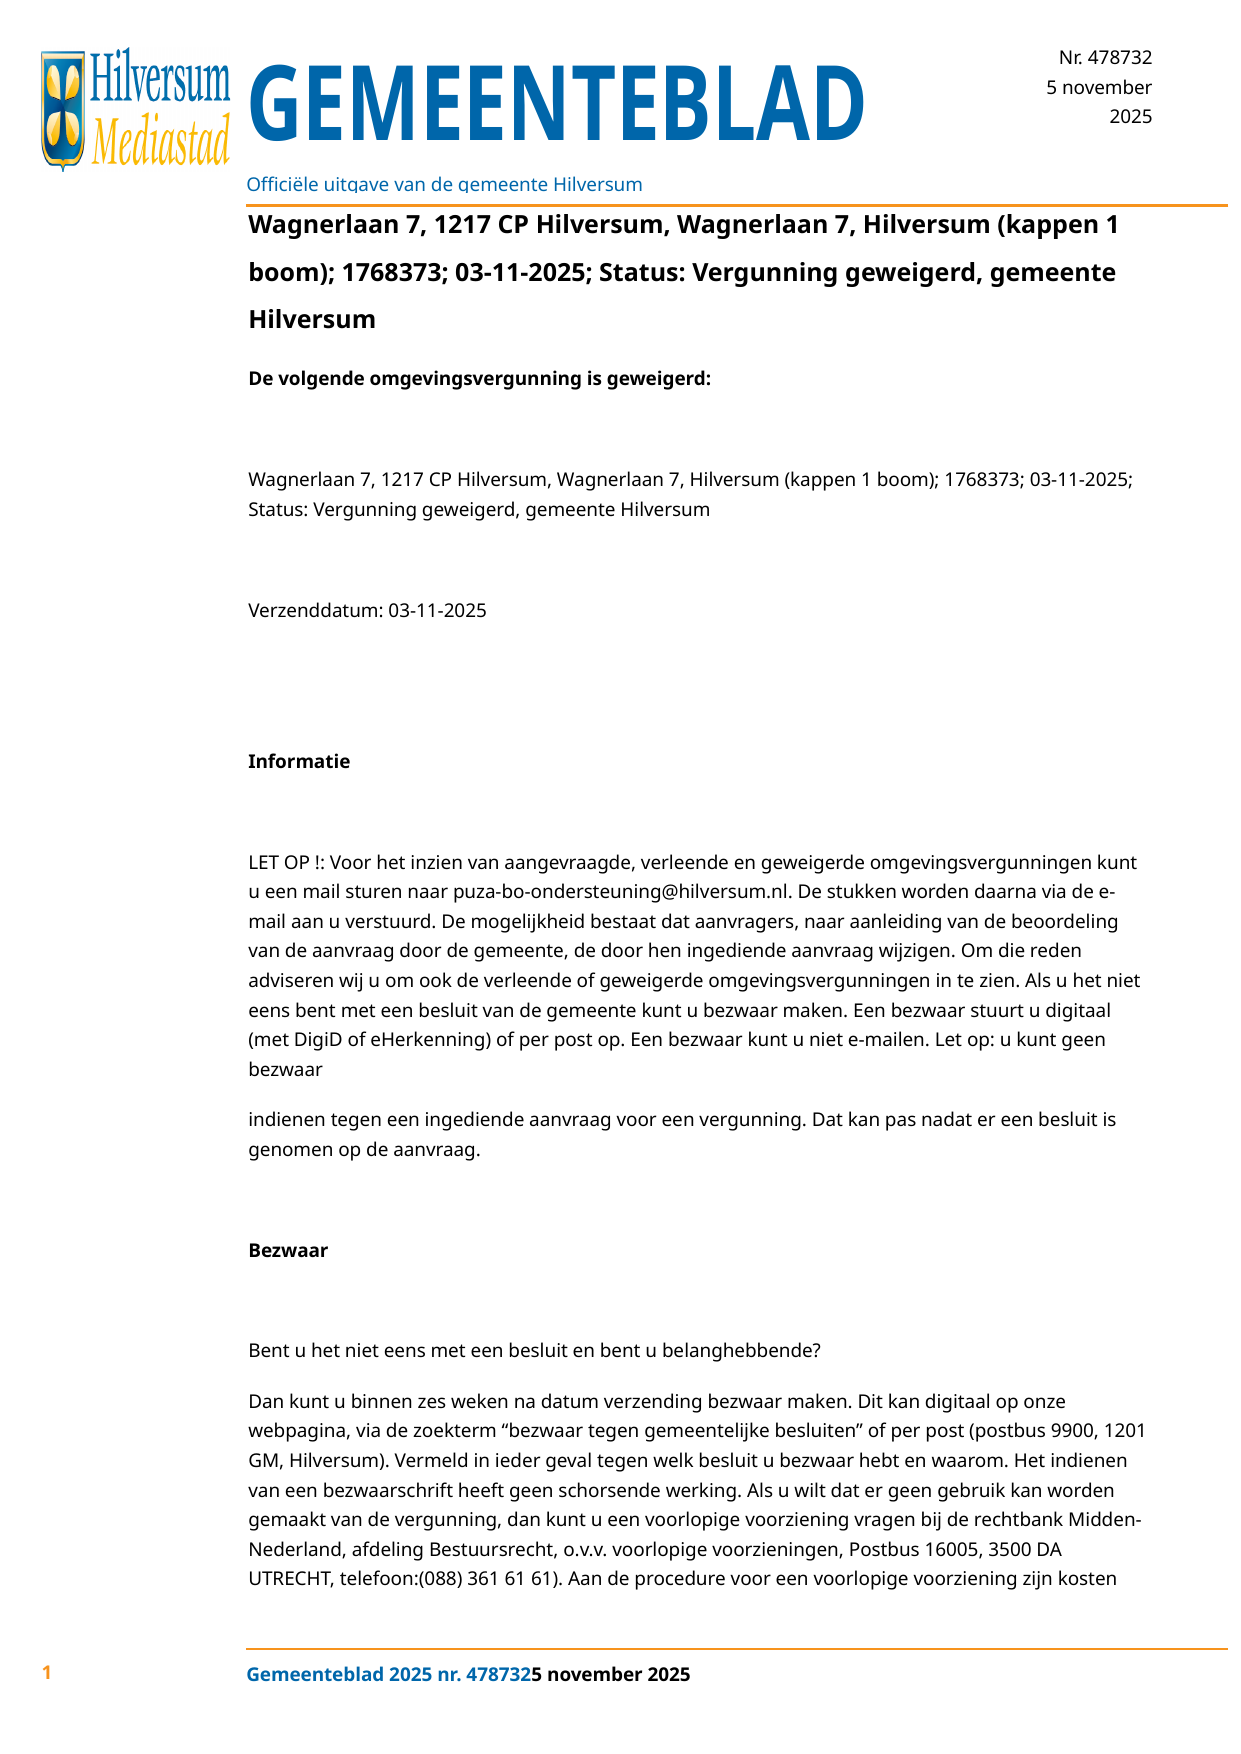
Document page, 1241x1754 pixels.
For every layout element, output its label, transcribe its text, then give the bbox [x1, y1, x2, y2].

text Wagnerlaan 7, 1217 CP Hilversum, Wagnerlaan 7, Hilversum (kappen 1 boom); 1768373; 03-11-2025; Status: Vergunning geweigerd, gemeente Hilversum [248, 207, 1152, 336]
text De volgende omgevingsvergunning is geweigerd: [248, 366, 1152, 391]
text Verzenddatum: 03-11-2025 [248, 597, 1152, 622]
text Dan kunt u binnen zes weken na datum verzending bezwaar maken. Dit kan digitaal op onze webpagina, via de zoekterm “bezwaar tegen gemeentelijke besluiten” of per post (postbus 9900, 1201 GM, Hilversum). Vermeld in ieder geval tegen welk besluit u bezwaar hebt en waarom. Het indienen van een bezwaarschrift heeft geen schorsende werking. Als u wilt dat er geen gebruik kan worden gemaakt van de vergunning, dan kunt u een voorlopige voorziening vragen bij de rechtbank Midden-Nederland, afdeling Bestuursrecht, o.v.v. voorlopige voorzieningen, Postbus 16005, 3500 DA UTRECHT, telefoon:(088) 361 61 61). Aan de procedure voor een voorlopige voorziening zijn kosten [248, 1388, 1152, 1591]
text Informatie [248, 748, 1152, 774]
text Bezwaar [248, 1237, 1152, 1262]
text Bent u het niet eens met een besluit en bent u belanghebbende? [248, 1338, 1152, 1363]
text LET OP !: Voor het inzien van aangevraagde, verleende en geweigerde omgevingsvergunningen kunt u een mail sturen naar puza-bo-ondersteuning@hilversum.nl. De stukken worden daarna via de e-mail aan u verstuurd. De mogelijkheid bestaat dat aanvragers, naar aanleiding van de beoordeling van de aanvraag door de gemeente, de door hen ingediende aanvraag wijzigen. Om die reden adviseren wij u om ook de verleende of geweigerde omgevingsvergunningen in te zien. Als u het niet eens bent met een besluit van de gemeente kunt u bezwaar maken. Een bezwaar stuurt u digitaal (met DigiD of eHerkenning) of per post op. Een bezwaar kunt u niet e-mailen. Let op: u kunt geen bezwaar [248, 849, 1152, 1082]
text Wagnerlaan 7, 1217 CP Hilversum, Wagnerlaan 7, Hilversum (kappen 1 boom); 1768373; 03-11-2025; Status: Vergunning geweigerd, gemeente Hilversum [248, 466, 1152, 522]
text indienen tegen een ingediende aanvraag voor een vergunning. Dat kan pas nadat er een besluit is genomen op de aanvraag. [248, 1106, 1152, 1162]
picture [41, 47, 231, 172]
